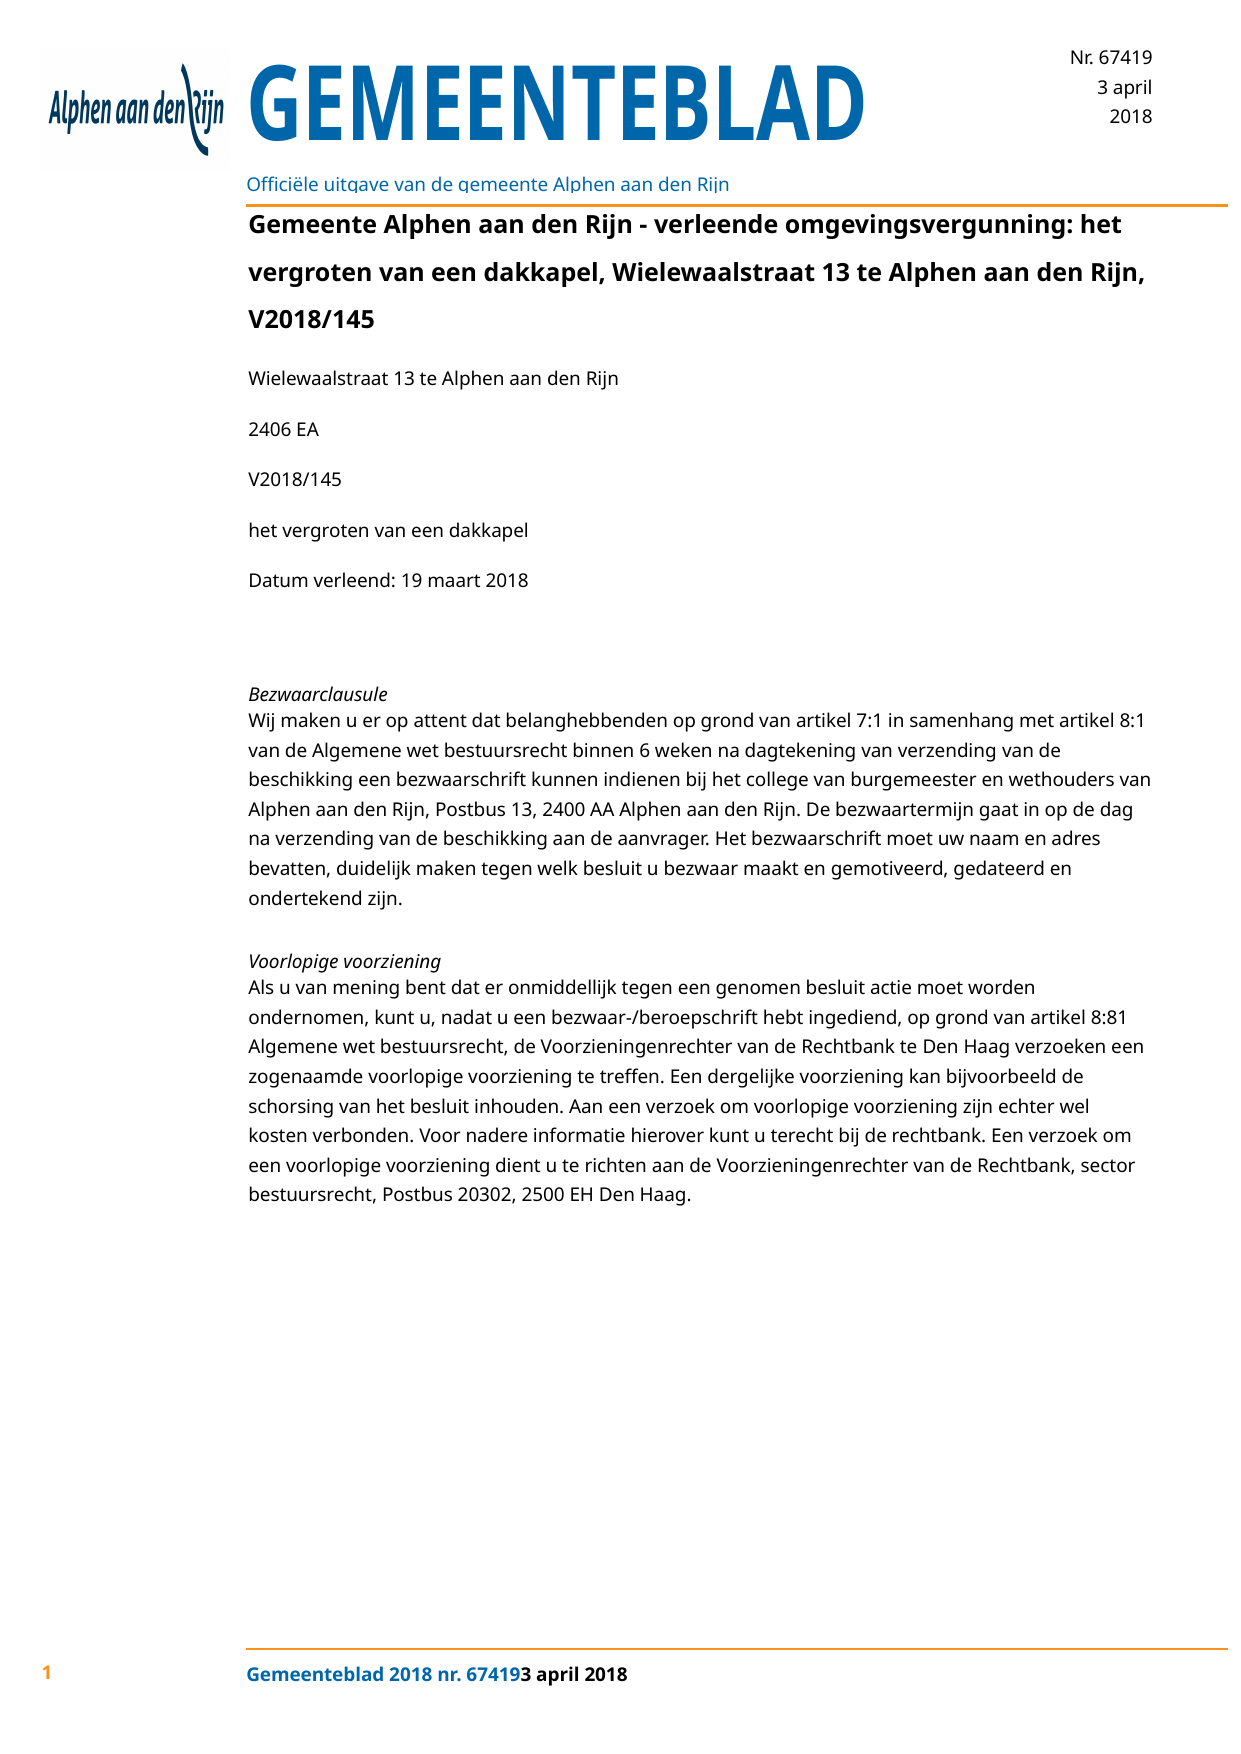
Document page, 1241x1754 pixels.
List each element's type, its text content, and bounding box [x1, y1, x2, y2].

text Voorlopige voorziening [248, 949, 1152, 974]
text Datum verleend: 19 maart 2018 [248, 567, 1152, 593]
text V2018/145 [248, 466, 1152, 492]
text Wij maken u er op attent dat belanghebbenden op grond van artikel 7:1 in samenhang met artikel 8:1 van de Algemene wet bestuursrecht binnen 6 weken na dagtekening van verzending van de beschikking een bezwaarschrift kunnen indienen bij het college van burgemeester en wethouders van Alphen aan den Rijn, Postbus 13, 2400 AA Alphen aan den Rijn. De bezwaartermijn gaat in op de dag na verzending van de beschikking aan de aanvrager. Het bezwaarschrift moet uw naam en adres bevatten, duidelijk maken tegen welk besluit u bezwaar maakt en gemotiveerd, gedateerd en ondertekend zijn. [248, 707, 1152, 911]
text Bezwaarclausule [248, 682, 1152, 707]
text Als u van mening bent dat er onmiddellijk tegen een genomen besluit actie moet worden ondernomen, kunt u, nadat u een bezwaar-/beroepschrift hebt ingediend, op grond van artikel 8:81 Algemene wet bestuursrecht, de Voorzieningenrechter van de Rechtbank te Den Haag verzoeken een zogenaamde voorlopige voorziening te treffen. Een dergelijke voorziening kan bijvoorbeeld de schorsing van het besluit inhouden. Aan een verzoek om voorlopige voorziening zijn echter wel kosten verbonden. Voor nadere informatie hierover kunt u terecht bij de rechtbank. Een verzoek om een voorlopige voorziening dient u te richten aan de Voorzieningenrechter van de Rechtbank, sector bestuursrecht, Postbus 20302, 2500 EH Den Haag. [248, 974, 1152, 1207]
text het vergroten van een dakkapel [248, 517, 1152, 542]
picture [41, 47, 231, 172]
text Gemeente Alphen aan den Rijn - verleende omgevingsvergunning: het vergroten van een dakkapel, Wielewaalstraat 13 te Alphen aan den Rijn, V2018/145 [248, 207, 1152, 336]
text Wielewaalstraat 13 te Alphen aan den Rijn [248, 366, 1152, 391]
text 2406 EA [248, 416, 1152, 442]
